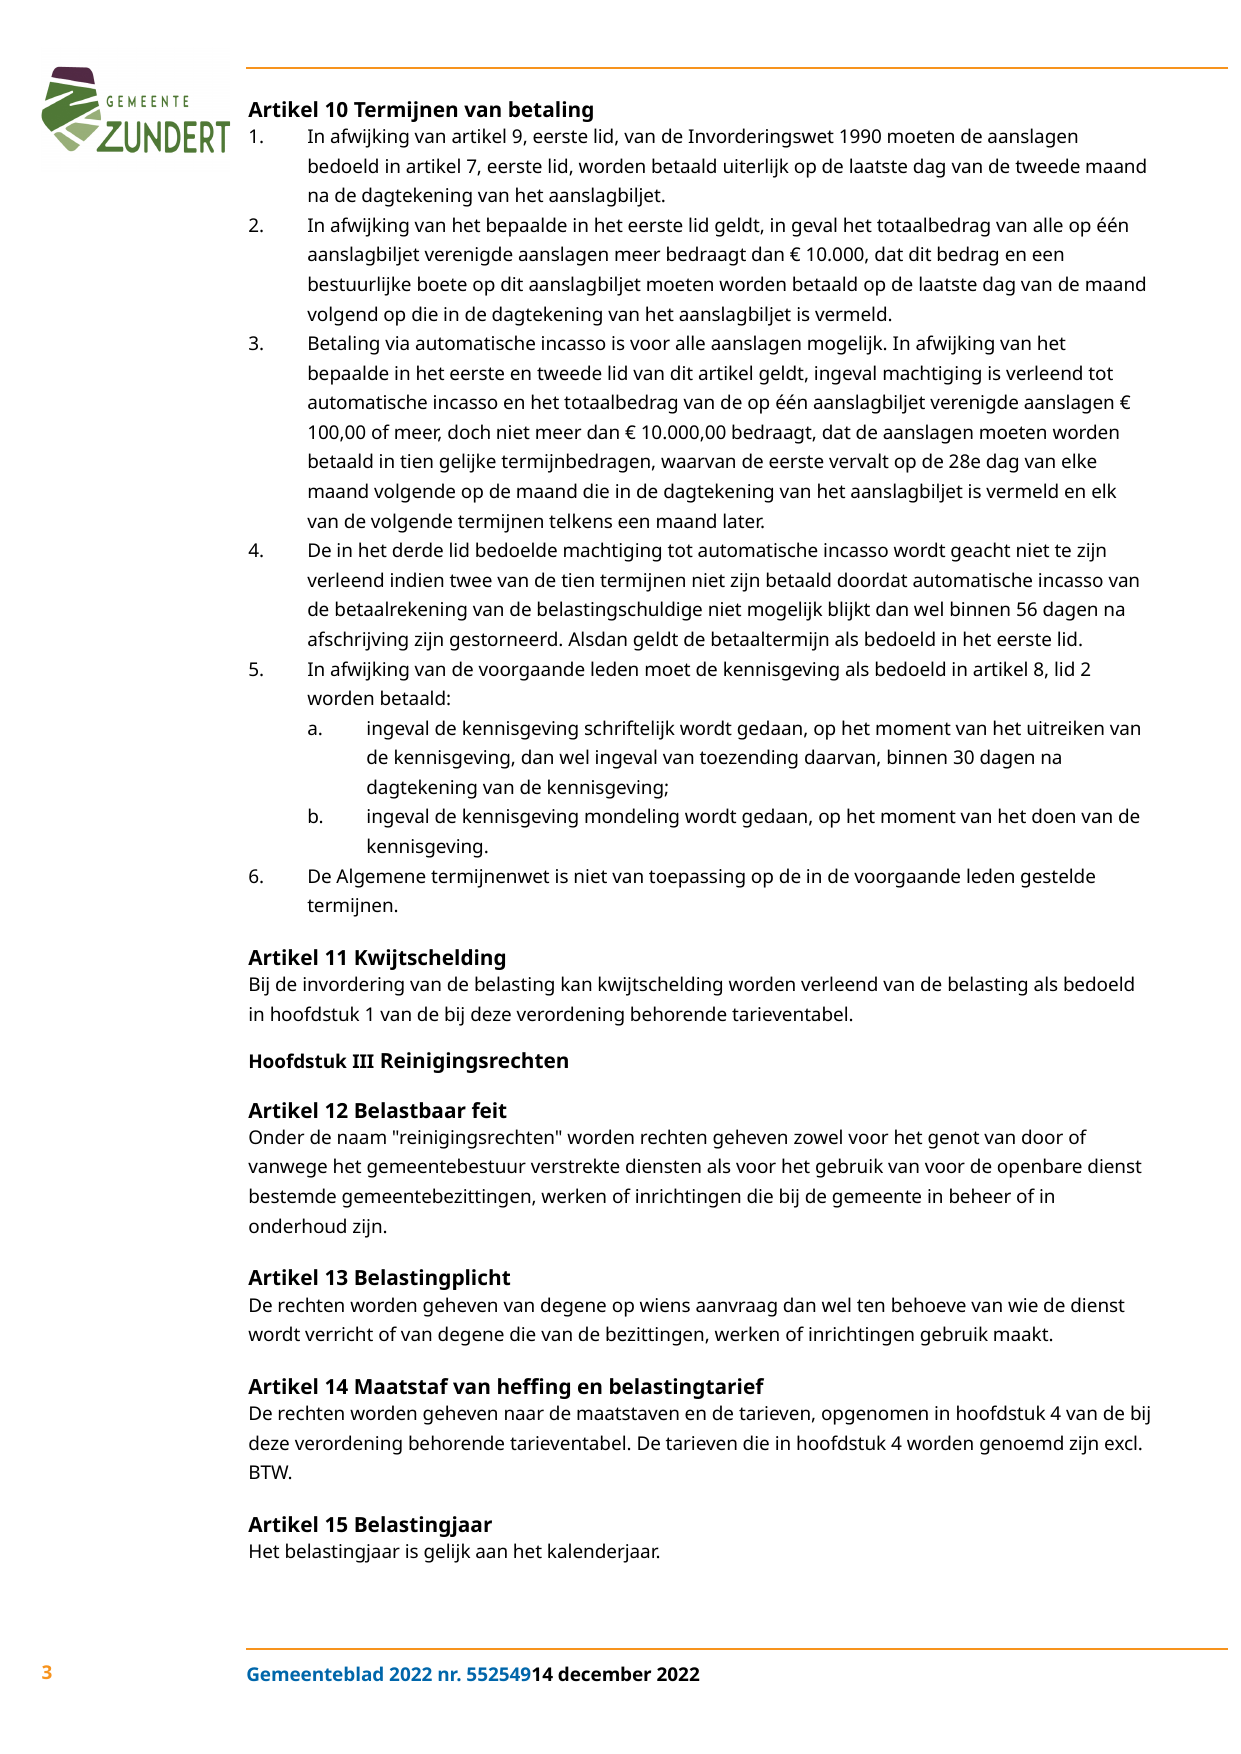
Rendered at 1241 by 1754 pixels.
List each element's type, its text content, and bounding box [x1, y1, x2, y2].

list ingeval de kennisgeving mondeling wordt gedaan, op het moment van het doen van de kennisgeving. [307, 804, 1152, 859]
text Artikel 14 Maatstaf van heffing en belastingtarief [248, 1372, 1152, 1400]
list Betaling via automatische incasso is voor alle aanslagen mogelijk. In afwijking van het bepaalde in het eerste en tweede lid van dit artikel geldt, ingeval machtiging is verleend tot automatische incasso en het totaalbedrag van de op één aanslagbiljet verenigde aanslagen € 100,00 of meer, doch niet meer dan € 10.000,00 bedraagt, dat de aanslagen moeten worden betaald in tien gelijke termijnbedragen, waarvan de eerste vervalt op de 28e dag van elke maand volgende op de maand die in de dagtekening van het aanslagbiljet is vermeld en elk van de volgende termijnen telkens een maand later. [248, 330, 1152, 533]
list In afwijking van artikel 9, eerste lid, van de Invorderingswet 1990 moeten de aanslagen bedoeld in artikel 7, eerste lid, worden betaald uiterlijk op de laatste dag van de tweede maand na de dagtekening van het aanslagbiljet. [248, 123, 1152, 208]
text Bij de invordering van de belasting kan kwijtschelding worden verleend van de belasting als bedoeld in hoofdstuk 1 van de bij deze verordening behorende tarieventabel. [248, 971, 1152, 1027]
text Artikel 12 Belastbaar feit [248, 1096, 1152, 1124]
list De Algemene termijnenwet is niet van toepassing op de in de voorgaande leden gestelde termijnen. [248, 863, 1152, 918]
list In afwijking van het bepaalde in het eerste lid geldt, in geval het totaalbedrag van alle op één aanslagbiljet verenigde aanslagen meer bedraagt dan € 10.000, dat dit bedrag en een bestuurlijke boete op dit aanslagbiljet moeten worden betaald op de laatste dag van de maand volgend op die in de dagtekening van het aanslagbiljet is vermeld. [248, 212, 1152, 326]
picture [41, 47, 231, 172]
text De rechten worden geheven van degene op wiens aanvraag dan wel ten behoeve van wie de dienst wordt verricht of van degene die van de bezittingen, werken of inrichtingen gebruik maakt. [248, 1292, 1152, 1347]
text Hoofdstuk III Reinigingsrechten [248, 1046, 1152, 1075]
text Artikel 11 Kwijtschelding [248, 943, 1152, 971]
text Artikel 15 Belastingjaar [248, 1510, 1152, 1538]
list In afwijking van de voorgaande leden moet de kennisgeving als bedoeld in artikel 8, lid 2 worden betaald: [248, 656, 1152, 711]
text De rechten worden geheven naar de maatstaven en de tarieven, opgenomen in hoofdstuk 4 van de bij deze verordening behorende tarieventabel. De tarieven die in hoofdstuk 4 worden genoemd zijn excl. BTW. [248, 1400, 1152, 1485]
list De in het derde lid bedoelde machtiging tot automatische incasso wordt geacht niet te zijn verleend indien twee van de tien termijnen niet zijn betaald doordat automatische incasso van de betaalrekening van de belastingschuldige niet mogelijk blijkt dan wel binnen 56 dagen na afschrijving zijn gestorneerd. Alsdan geldt de betaaltermijn als bedoeld in het eerste lid. [248, 537, 1152, 652]
text Het belastingjaar is gelijk aan het kalenderjaar. [248, 1538, 1152, 1564]
text Onder de naam "reinigingsrechten" worden rechten geheven zowel voor het genot van door of vanwege het gemeentebestuur verstrekte diensten als voor het gebruik van voor de openbare dienst bestemde gemeentebezittingen, werken of inrichtingen die bij de gemeente in beheer of in onderhoud zijn. [248, 1124, 1152, 1239]
list ingeval de kennisgeving schriftelijk wordt gedaan, op het moment van het uitreiken van de kennisgeving, dan wel ingeval van toezending daarvan, binnen 30 dagen na dagtekening van de kennisgeving; [307, 715, 1152, 800]
text Artikel 10 Termijnen van betaling [248, 95, 1152, 123]
text Artikel 13 Belastingplicht [248, 1263, 1152, 1292]
